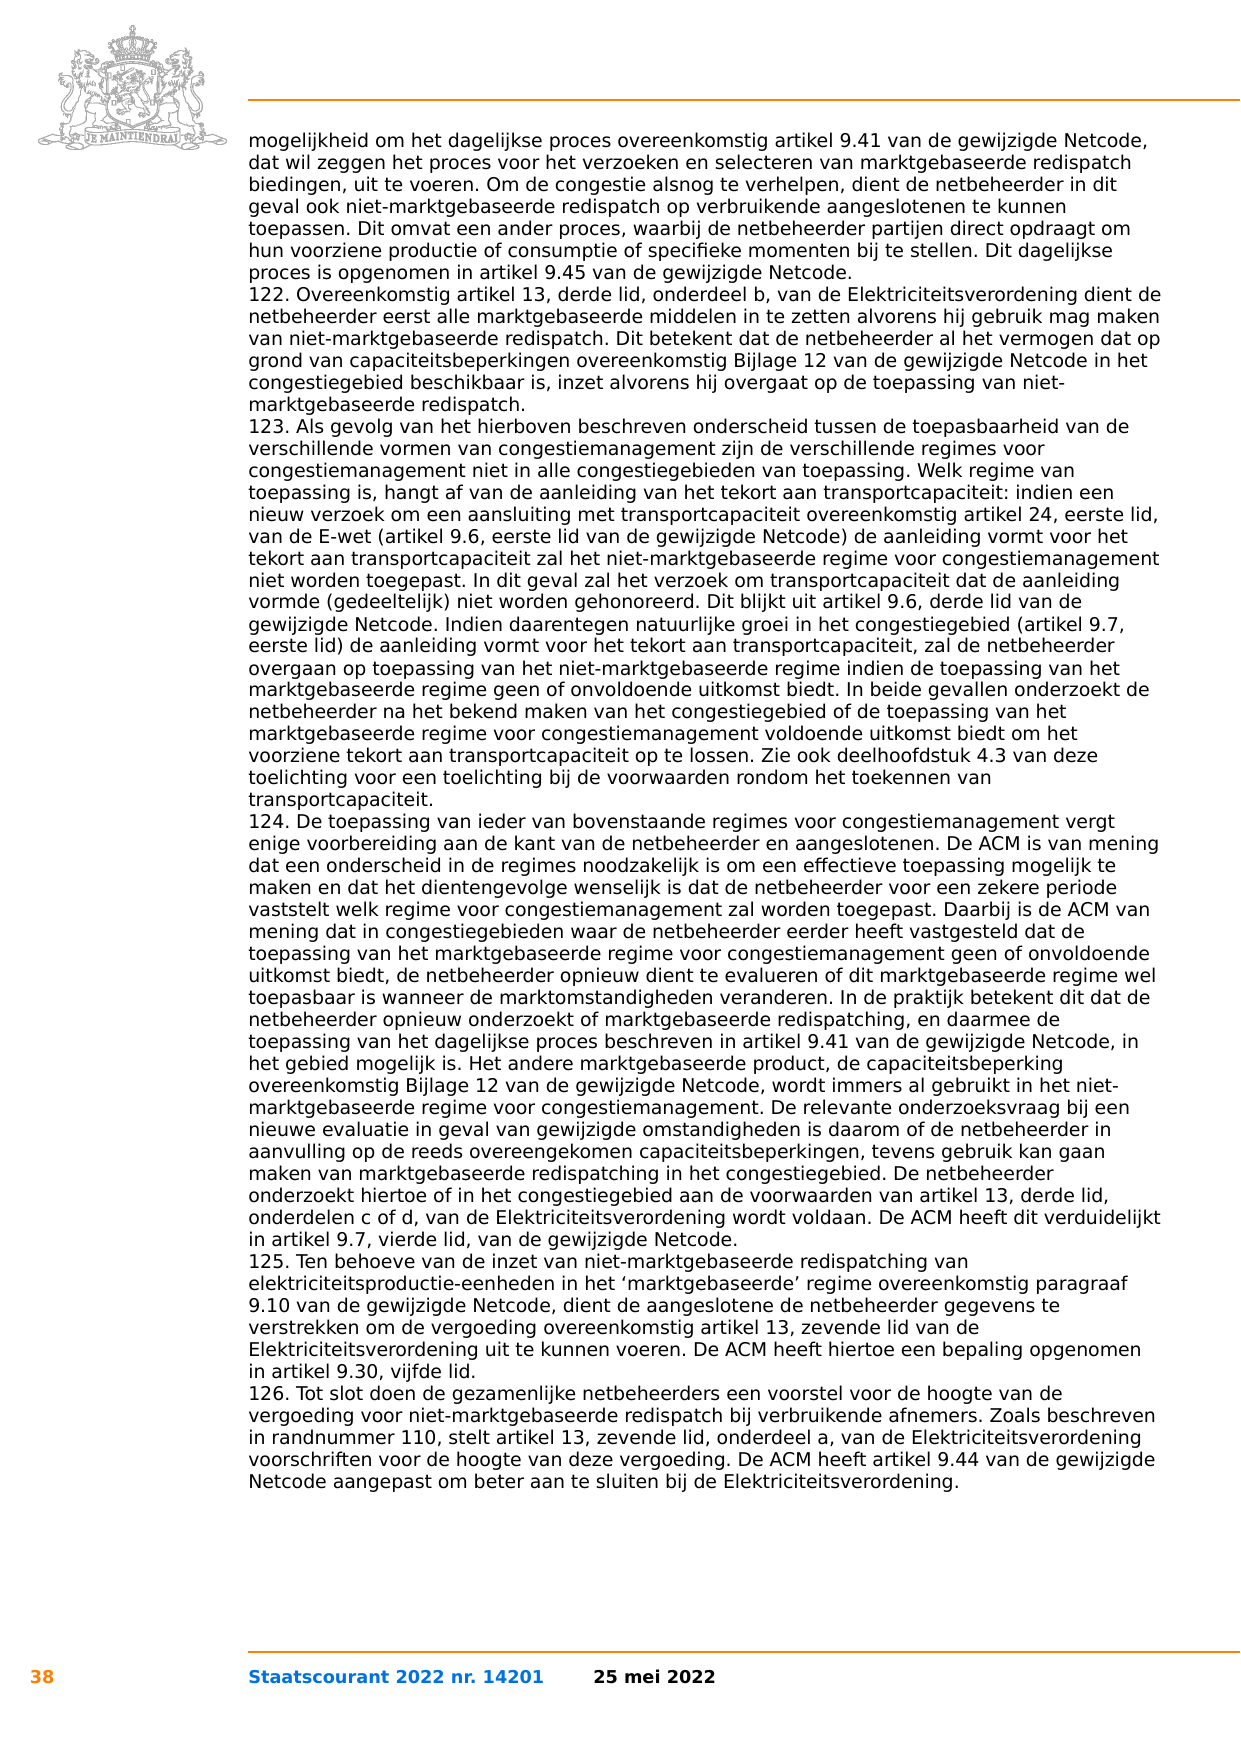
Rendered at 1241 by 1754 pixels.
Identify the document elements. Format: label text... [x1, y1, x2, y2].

text 122. Overeenkomstig artikel 13, derde lid, onderdeel b, van de Elektriciteitsverordening dient de netbeheerder eerst alle marktgebaseerde middelen in te zetten alvorens hij gebruik mag maken van niet-marktgebaseerde redispatch. Dit betekent dat de netbeheerder al het vermogen dat op grond van capaciteitsbeperkingen overeenkomstig Bijlage 12 van de gewijzigde Netcode in het congestiegebied beschikbaar is, inzet alvorens hij overgaat op de toepassing van niet-marktgebaseerde redispatch. [248, 284, 1163, 416]
picture [38, 25, 227, 150]
text 123. Als gevolg van het hierboven beschreven onderscheid tussen de toepasbaarheid van de verschillende vormen van congestiemanagement zijn de verschillende regimes voor congestiemanagement niet in alle congestiegebieden van toepassing. Welk regime van toepassing is, hangt af van de aanleiding van het tekort aan transportcapaciteit: indien een nieuw verzoek om een aansluiting met transportcapaciteit overeenkomstig artikel 24, eerste lid, van de E-wet (artikel 9.6, eerste lid van de gewijzigde Netcode) de aanleiding vormt voor het tekort aan transportcapaciteit zal het niet-marktgebaseerde regime voor congestiemanagement niet worden toegepast. In dit geval zal het verzoek om transportcapaciteit dat de aanleiding vormde (gedeeltelijk) niet worden gehonoreerd. Dit blijkt uit artikel 9.6, derde lid van de gewijzigde Netcode. Indien daarentegen natuurlijke groei in het congestiegebied (artikel 9.7, eerste lid) de aanleiding vormt voor het tekort aan transportcapaciteit, zal de netbeheerder overgaan op toepassing van het niet-marktgebaseerde regime indien de toepassing van het marktgebaseerde regime geen of onvoldoende uitkomst biedt. In beide gevallen onderzoekt de netbeheerder na het bekend maken van het congestiegebied of de toepassing van het marktgebaseerde regime voor congestiemanagement voldoende uitkomst biedt om het voorziene tekort aan transportcapaciteit op te lossen. Zie ook deelhoofdstuk 4.3 van deze toelichting voor een toelichting bij de voorwaarden rondom het toekennen van transportcapaciteit. [248, 416, 1163, 811]
text 124. De toepassing van ieder van bovenstaande regimes voor congestiemanagement vergt enige voorbereiding aan de kant van de netbeheerder en aangeslotenen. De ACM is van mening dat een onderscheid in de regimes noodzakelijk is om een effectieve toepassing mogelijk te maken en dat het dientengevolge wenselijk is dat de netbeheerder voor een zekere periode vaststelt welk regime voor congestiemanagement zal worden toegepast. Daarbij is de ACM van mening dat in congestiegebieden waar de netbeheerder eerder heeft vastgesteld dat de toepassing van het marktgebaseerde regime voor congestiemanagement geen of onvoldoende uitkomst biedt, de netbeheerder opnieuw dient te evalueren of dit marktgebaseerde regime wel toepasbaar is wanneer de marktomstandigheden veranderen. In de praktijk betekent dit dat de netbeheerder opnieuw onderzoekt of marktgebaseerde redispatching, en daarmee de toepassing van het dagelijkse proces beschreven in artikel 9.41 van de gewijzigde Netcode, in het gebied mogelijk is. Het andere marktgebaseerde product, de capaciteitsbeperking overeenkomstig Bijlage 12 van de gewijzigde Netcode, wordt immers al gebruikt in het niet-marktgebaseerde regime voor congestiemanagement. De relevante onderzoeksvraag bij een nieuwe evaluatie in geval van gewijzigde omstandigheden is daarom of de netbeheerder in aanvulling op de reeds overeengekomen capaciteitsbeperkingen, tevens gebruik kan gaan maken van marktgebaseerde redispatching in het congestiegebied. De netbeheerder onderzoekt hiertoe of in het congestiegebied aan de voorwaarden van artikel 13, derde lid, onderdelen c of d, van de Elektriciteitsverordening wordt voldaan. De ACM heeft dit verduidelijkt in artikel 9.7, vierde lid, van de gewijzigde Netcode. [248, 811, 1163, 1251]
text 126. Tot slot doen de gezamenlijke netbeheerders een voorstel voor de hoogte van de vergoeding voor niet-marktgebaseerde redispatch bij verbruikende afnemers. Zoals beschreven in randnummer 110, stelt artikel 13, zevende lid, onderdeel a, van de Elektriciteitsverordening voorschriften voor de hoogte van deze vergoeding. De ACM heeft artikel 9.44 van de gewijzigde Netcode aangepast om beter aan te sluiten bij de Elektriciteitsverordening. [248, 1383, 1163, 1493]
text mogelijkheid om het dagelijkse proces overeenkomstig artikel 9.41 van de gewijzigde Netcode, dat wil zeggen het proces voor het verzoeken en selecteren van marktgebaseerde redispatch biedingen, uit te voeren. Om de congestie alsnog te verhelpen, dient de netbeheerder in dit geval ook niet-marktgebaseerde redispatch op verbruikende aangeslotenen te kunnen toepassen. Dit omvat een ander proces, waarbij de netbeheerder partijen direct opdraagt om hun voorziene productie of consumptie of specifieke momenten bij te stellen. Dit dagelijkse proces is opgenomen in artikel 9.45 van de gewijzigde Netcode. [248, 130, 1163, 284]
text 125. Ten behoeve van de inzet van niet-marktgebaseerde redispatching van elektriciteitsproductie-eenheden in het ‘marktgebaseerde’ regime overeenkomstig paragraaf 9.10 van de gewijzigde Netcode, dient de aangeslotene de netbeheerder gegevens te verstrekken om de vergoeding overeenkomstig artikel 13, zevende lid van de Elektriciteitsverordening uit te kunnen voeren. De ACM heeft hiertoe een bepaling opgenomen in artikel 9.30, vijfde lid. [248, 1251, 1163, 1383]
